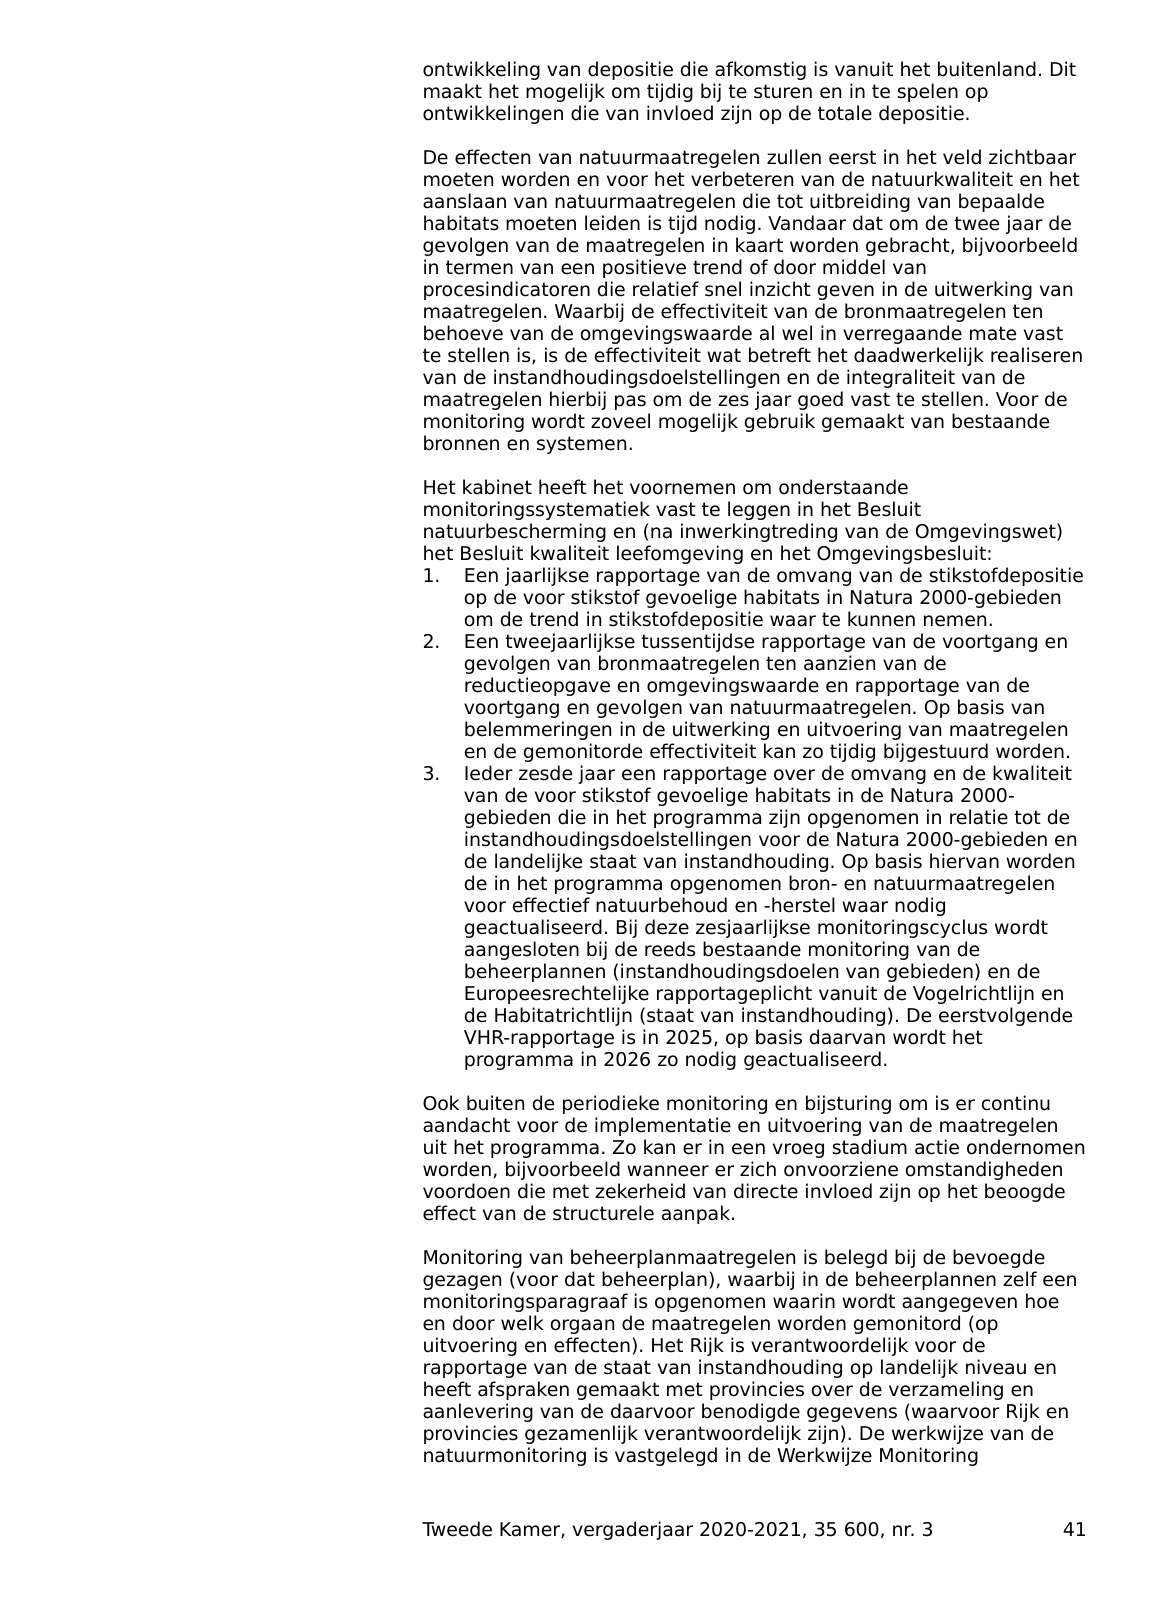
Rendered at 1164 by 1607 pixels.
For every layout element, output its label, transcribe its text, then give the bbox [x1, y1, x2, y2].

text 2. Een tweejaarlijkse tussentijdse rapportage van de voortgang en gevolgen van bronmaatregelen ten aanzien van de reductieopgave en omgevingswaarde en rapportage van de voortgang en gevolgen van natuurmaatregelen. Op basis van belemmeringen in de uitwerking en uitvoering van maatregelen en de gemonitorde effectiviteit kan zo tijdig bijgestuurd worden. [422, 631, 1087, 763]
text 3. Ieder zesde jaar een rapportage over de omvang en de kwaliteit van de voor stikstof gevoelige habitats in de Natura 2000-gebieden die in het programma zijn opgenomen in relatie tot de instandhoudingsdoelstellingen voor de Natura 2000-gebieden en de landelijke staat van instandhouding. Op basis hiervan worden de in het programma opgenomen bron- en natuurmaatregelen voor effectief natuurbehoud en -herstel waar nodig geactualiseerd. Bij deze zesjaarlijkse monitoringscyclus wordt aangesloten bij de reeds bestaande monitoring van de beheerplannen (instandhoudingsdoelen van gebieden) en de Europeesrechtelijke rapportageplicht vanuit de Vogelrichtlijn en de Habitatrichtlijn (staat van instandhouding). De eerstvolgende VHR-rapportage is in 2025, op basis daarvan wordt het programma in 2026 zo nodig geactualiseerd. [422, 763, 1087, 1071]
text Monitoring van beheerplanmaatregelen is belegd bij de bevoegde gezagen (voor dat beheerplan), waarbij in de beheerplannen zelf een monitoringsparagraaf is opgenomen waarin wordt aangegeven hoe en door welk orgaan de maatregelen worden gemonitord (op uitvoering en effecten). Het Rijk is verantwoordelijk voor de rapportage van de staat van instandhouding op landelijk niveau en heeft afspraken gemaakt met provincies over de verzameling en aanlevering van de daarvoor benodigde gegevens (waarvoor Rijk en provincies gezamenlijk verantwoordelijk zijn). De werkwijze van de natuurmonitoring is vastgelegd in de Werkwijze Monitoring [422, 1247, 1087, 1467]
text Het kabinet heeft het voornemen om onderstaande monitoringssystematiek vast te leggen in het Besluit natuurbescherming en (na inwerkingtreding van de Omgevingswet) het Besluit kwaliteit leefomgeving en het Omgevingsbesluit: [422, 477, 1087, 565]
text Ook buiten de periodieke monitoring en bijsturing om is er continu aandacht voor de implementatie en uitvoering van de maatregelen uit het programma. Zo kan er in een vroeg stadium actie ondernomen worden, bijvoorbeeld wanneer er zich onvoorziene omstandigheden voordoen die met zekerheid van directe invloed zijn op het beoogde effect van de structurele aanpak. [422, 1093, 1087, 1224]
text De effecten van natuurmaatregelen zullen eerst in het veld zichtbaar moeten worden en voor het verbeteren van de natuurkwaliteit en het aanslaan van natuurmaatregelen die tot uitbreiding van bepaalde habitats moeten leiden is tijd nodig. Vandaar dat om de twee jaar de gevolgen van de maatregelen in kaart worden gebracht, bijvoorbeeld in termen van een positieve trend of door middel van procesindicatoren die relatief snel inzicht geven in de uitwerking van maatregelen. Waarbij de effectiviteit van de bronmaatregelen ten behoeve van de omgevingswaarde al wel in verregaande mate vast te stellen is, is de effectiviteit wat betreft het daadwerkelijk realiseren van de instandhoudingsdoelstellingen en de integraliteit van de maatregelen hierbij pas om de zes jaar goed vast te stellen. Voor de monitoring wordt zoveel mogelijk gebruik gemaakt van bestaande bronnen en systemen. [422, 147, 1087, 455]
text 1. Een jaarlijkse rapportage van de omvang van de stikstofdepositie op de voor stikstof gevoelige habitats in Natura 2000-gebieden om de trend in stikstofdepositie waar te kunnen nemen. [422, 565, 1087, 631]
text ontwikkeling van depositie die afkomstig is vanuit het buitenland. Dit maakt het mogelijk om tijdig bij te sturen en in te spelen op ontwikkelingen die van invloed zijn op de totale depositie. [422, 59, 1087, 125]
